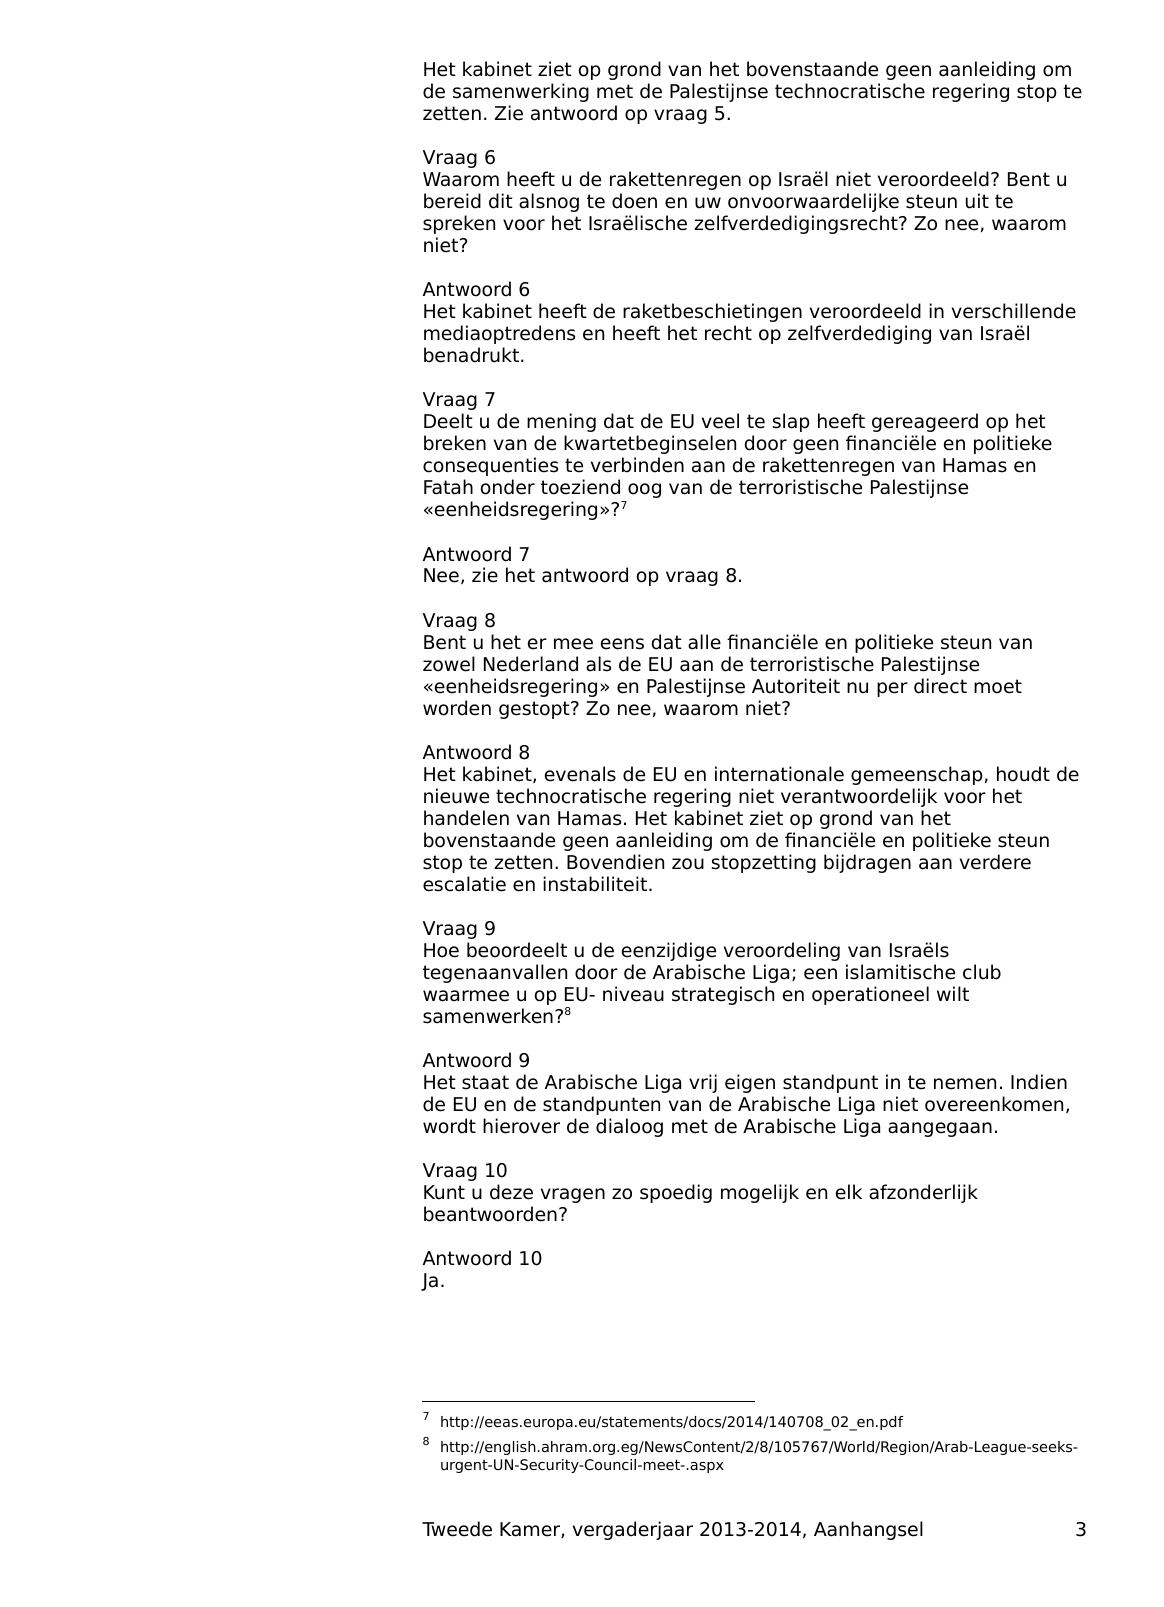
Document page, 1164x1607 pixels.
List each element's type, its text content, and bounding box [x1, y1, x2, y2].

text Bent u het er mee eens dat alle financiële en politieke steun van zowel Nederland als de EU aan de terroristische Palestijnse «eenheidsregering» en Palestijnse Autoriteit nu per direct moet worden gestopt? Zo nee, waarom niet? [422, 632, 1087, 719]
text Antwoord 6 [422, 279, 1087, 301]
text Antwoord 10 [422, 1248, 1087, 1270]
text Antwoord 9 [422, 1050, 1087, 1072]
text Vraag 8 [422, 609, 1087, 632]
text Vraag 6 [422, 147, 1087, 169]
text Nee, zie het antwoord op vraag 8. [422, 565, 1087, 587]
text Vraag 7 [422, 389, 1087, 411]
text Het staat de Arabische Liga vrij eigen standpunt in te nemen. Indien de EU en de standpunten van de Arabische Liga niet overeenkomen, wordt hierover de dialoog met de Arabische Liga aangegaan. [422, 1072, 1087, 1138]
text Waarom heeft u de rakettenregen op Israël niet veroordeeld? Bent u bereid dit alsnog te doen en uw onvoorwaardelijke steun uit te spreken voor het Israëlische zelfverdedigingsrecht? Zo nee, waarom niet? [422, 169, 1087, 257]
text http://eeas.europa.eu/statements/docs/2014/140708_02_en.pdf [422, 1410, 1087, 1432]
text Deelt u de mening dat de EU veel te slap heeft gereageerd op het breken van de kwartetbeginselen door geen financiële en politieke consequenties te verbinden aan de rakettenregen van Hamas en Fatah onder toeziend oog van de terroristische Palestijnse «eenheidsregering»? [422, 411, 1087, 521]
text Het kabinet ziet op grond van het bovenstaande geen aanleiding om de samenwerking met de Palestijnse technocratische regering stop te zetten. Zie antwoord op vraag 5. [422, 59, 1087, 125]
text Ja. [422, 1270, 1087, 1292]
text Het kabinet, evenals de EU en internationale gemeenschap, houdt de nieuwe technocratische regering niet verantwoordelijk voor het handelen van Hamas. Het kabinet ziet op grond van het bovenstaande geen aanleiding om de financiële en politieke steun stop te zetten. Bovendien zou stopzetting bijdragen aan verdere escalatie en instabiliteit. [422, 764, 1087, 896]
text http://english.ahram.org.eg/NewsContent/2/8/105767/World/Region/Arab-League-seeks-urgent-UN-Security-Council-meet-.aspx [422, 1435, 1087, 1474]
text Hoe beoordeelt u de eenzijdige veroordeling van Israëls tegenaanvallen door de Arabische Liga; een islamitische club waarmee u op EU- niveau strategisch en operationeel wilt samenwerken? [422, 940, 1087, 1028]
text Vraag 10 [422, 1160, 1087, 1182]
text Antwoord 7 [422, 543, 1087, 565]
text Kunt u deze vragen zo spoedig mogelijk en elk afzonderlijk beantwoorden? [422, 1182, 1087, 1226]
text Vraag 9 [422, 918, 1087, 940]
text Het kabinet heeft de raketbeschietingen veroordeeld in verschillende mediaoptredens en heeft het recht op zelfverdediging van Israël benadrukt. [422, 301, 1087, 367]
text Antwoord 8 [422, 742, 1087, 764]
